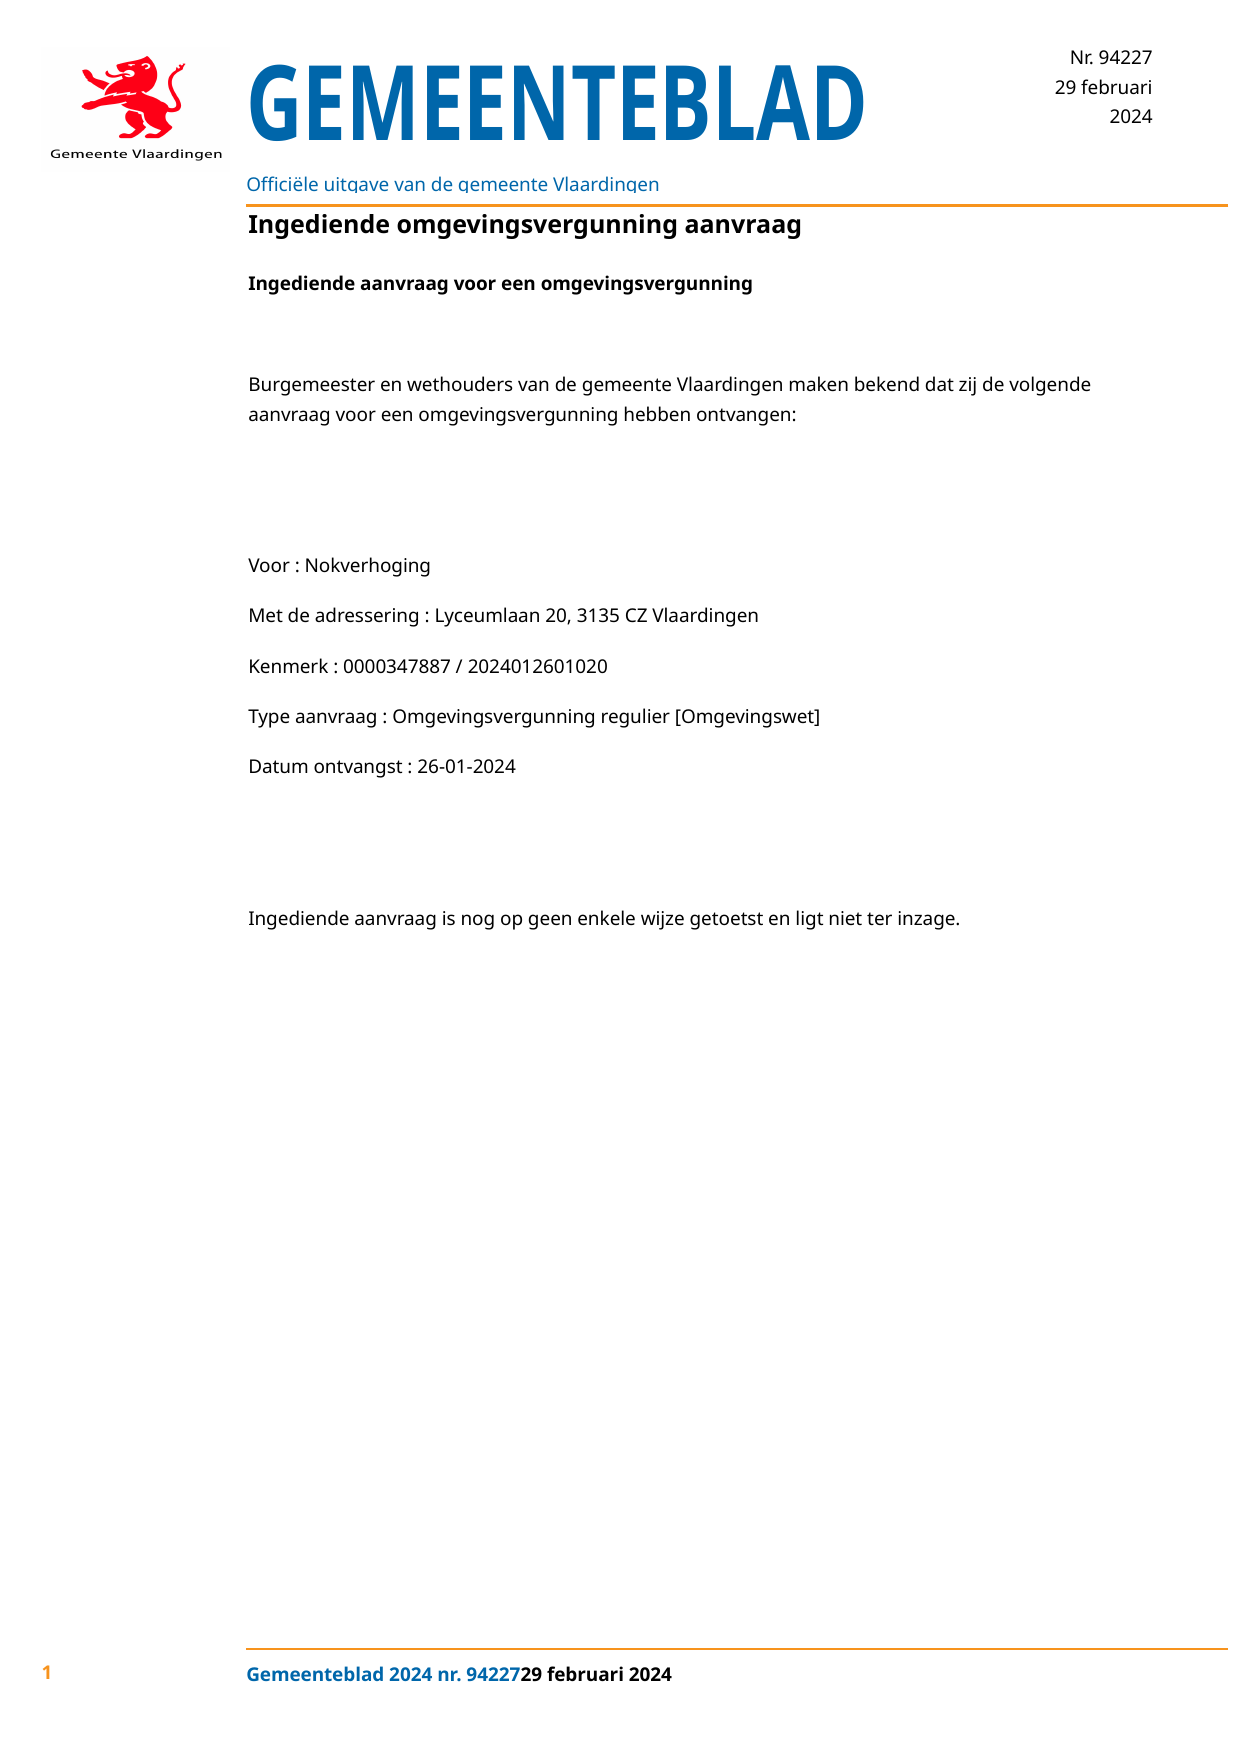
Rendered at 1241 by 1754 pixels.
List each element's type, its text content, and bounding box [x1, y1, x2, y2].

text Ingediende aanvraag is nog op geen enkele wijze getoetst en ligt niet ter inzage. [248, 905, 1152, 931]
text Ingediende aanvraag voor een omgevingsvergunning [248, 270, 1152, 296]
text Voor : Nokverhoging [248, 552, 1152, 578]
text Kenmerk : 0000347887 / 2024012601020 [248, 653, 1152, 678]
text Type aanvraag : Omgevingsvergunning regulier [Omgevingswet] [248, 703, 1152, 729]
picture [41, 47, 231, 172]
text Datum ontvangst : 26-01-2024 [248, 754, 1152, 779]
text Met de adressering : Lyceumlaan 20, 3135 CZ Vlaardingen [248, 602, 1152, 628]
text Ingediende omgevingsvergunning aanvraag [248, 207, 1152, 241]
text Burgemeester en wethouders van de gemeente Vlaardingen maken bekend dat zij de volgende aanvraag voor een omgevingsvergunning hebben ontvangen: [248, 371, 1152, 426]
